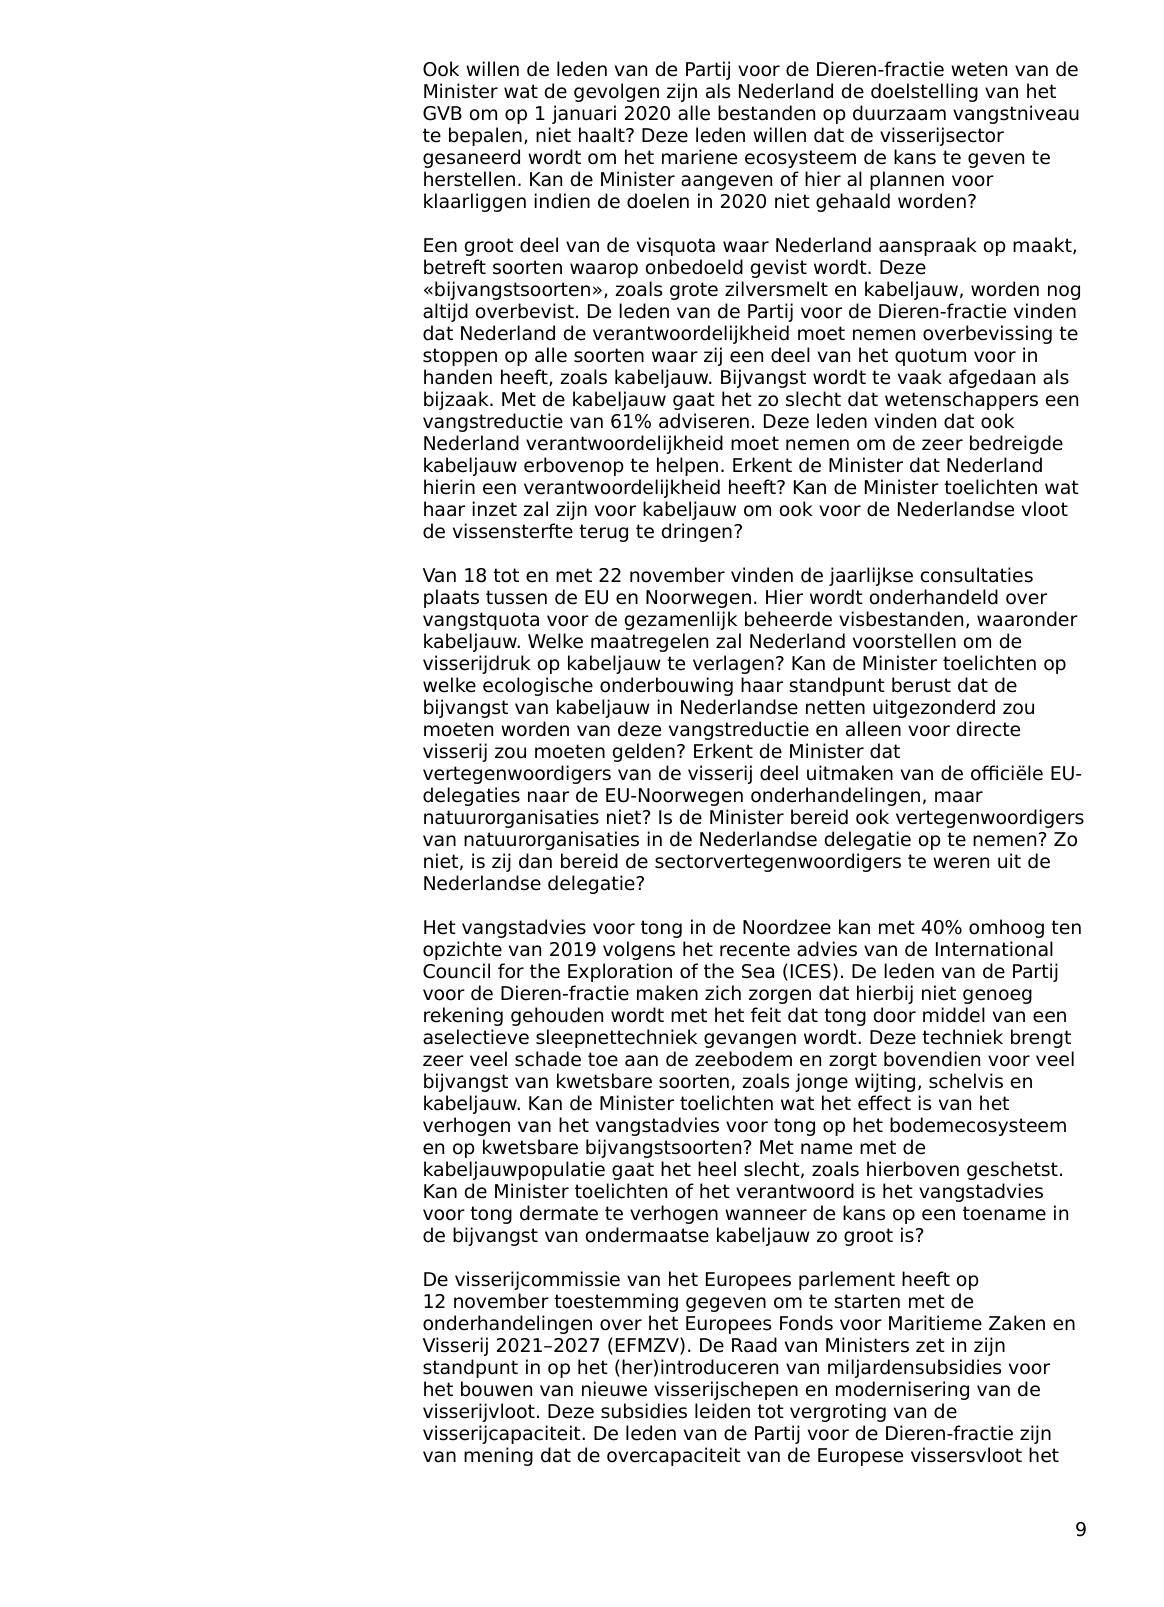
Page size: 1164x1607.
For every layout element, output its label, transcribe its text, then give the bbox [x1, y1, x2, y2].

text Het vangstadvies voor tong in de Noordzee kan met 40% omhoog ten opzichte van 2019 volgens het recente advies van de International Council for the Exploration of the Sea (ICES). De leden van de Partij voor de Dieren-fractie maken zich zorgen dat hierbij niet genoeg rekening gehouden wordt met het feit dat tong door middel van een aselectieve sleepnettechniek gevangen wordt. Deze techniek brengt zeer veel schade toe aan de zeebodem en zorgt bovendien voor veel bijvangst van kwetsbare soorten, zoals jonge wijting, schelvis en kabeljauw. Kan de Minister toelichten wat het effect is van het verhogen van het vangstadvies voor tong op het bodemecosysteem en op kwetsbare bijvangstsoorten? Met name met de kabeljauwpopulatie gaat het heel slecht, zoals hierboven geschetst. Kan de Minister toelichten of het verantwoord is het vangstadvies voor tong dermate te verhogen wanneer de kans op een toename in de bijvangst van ondermaatse kabeljauw zo groot is? [422, 917, 1087, 1247]
text Ook willen de leden van de Partij voor de Dieren-fractie weten van de Minister wat de gevolgen zijn als Nederland de doelstelling van het GVB om op 1 januari 2020 alle bestanden op duurzaam vangstniveau te bepalen, niet haalt? Deze leden willen dat de visserijsector gesaneerd wordt om het mariene ecosysteem de kans te geven te herstellen. Kan de Minister aangeven of hier al plannen voor klaarliggen indien de doelen in 2020 niet gehaald worden? [422, 59, 1087, 213]
text Van 18 tot en met 22 november vinden de jaarlijkse consultaties plaats tussen de EU en Noorwegen. Hier wordt onderhandeld over vangstquota voor de gezamenlijk beheerde visbestanden, waaronder kabeljauw. Welke maatregelen zal Nederland voorstellen om de visserijdruk op kabeljauw te verlagen? Kan de Minister toelichten op welke ecologische onderbouwing haar standpunt berust dat de bijvangst van kabeljauw in Nederlandse netten uitgezonderd zou moeten worden van deze vangstreductie en alleen voor directe visserij zou moeten gelden? Erkent de Minister dat vertegenwoordigers van de visserij deel uitmaken van de officiële EU-delegaties naar de EU-Noorwegen onderhandelingen, maar natuurorganisaties niet? Is de Minister bereid ook vertegenwoordigers van natuurorganisaties in de Nederlandse delegatie op te nemen? Zo niet, is zij dan bereid de sectorvertegenwoordigers te weren uit de Nederlandse delegatie? [422, 565, 1087, 895]
text Een groot deel van de visquota waar Nederland aanspraak op maakt, betreft soorten waarop onbedoeld gevist wordt. Deze «bijvangstsoorten», zoals grote zilversmelt en kabeljauw, worden nog altijd overbevist. De leden van de Partij voor de Dieren-fractie vinden dat Nederland de verantwoordelijkheid moet nemen overbevissing te stoppen op alle soorten waar zij een deel van het quotum voor in handen heeft, zoals kabeljauw. Bijvangst wordt te vaak afgedaan als bijzaak. Met de kabeljauw gaat het zo slecht dat wetenschappers een vangstreductie van 61% adviseren. Deze leden vinden dat ook Nederland verantwoordelijkheid moet nemen om de zeer bedreigde kabeljauw erbovenop te helpen. Erkent de Minister dat Nederland hierin een verantwoordelijkheid heeft? Kan de Minister toelichten wat haar inzet zal zijn voor kabeljauw om ook voor de Nederlandse vloot de vissensterfte terug te dringen? [422, 235, 1087, 543]
text De visserijcommissie van het Europees parlement heeft op 12 november toestemming gegeven om te starten met de onderhandelingen over het Europees Fonds voor Maritieme Zaken en Visserij 2021–2027 (EFMZV). De Raad van Ministers zet in zijn standpunt in op het (her)introduceren van miljardensubsidies voor het bouwen van nieuwe visserijschepen en modernisering van de visserijvloot. Deze subsidies leiden tot vergroting van de visserijcapaciteit. De leden van de Partij voor de Dieren-fractie zijn van mening dat de overcapaciteit van de Europese vissersvloot het [422, 1269, 1087, 1467]
